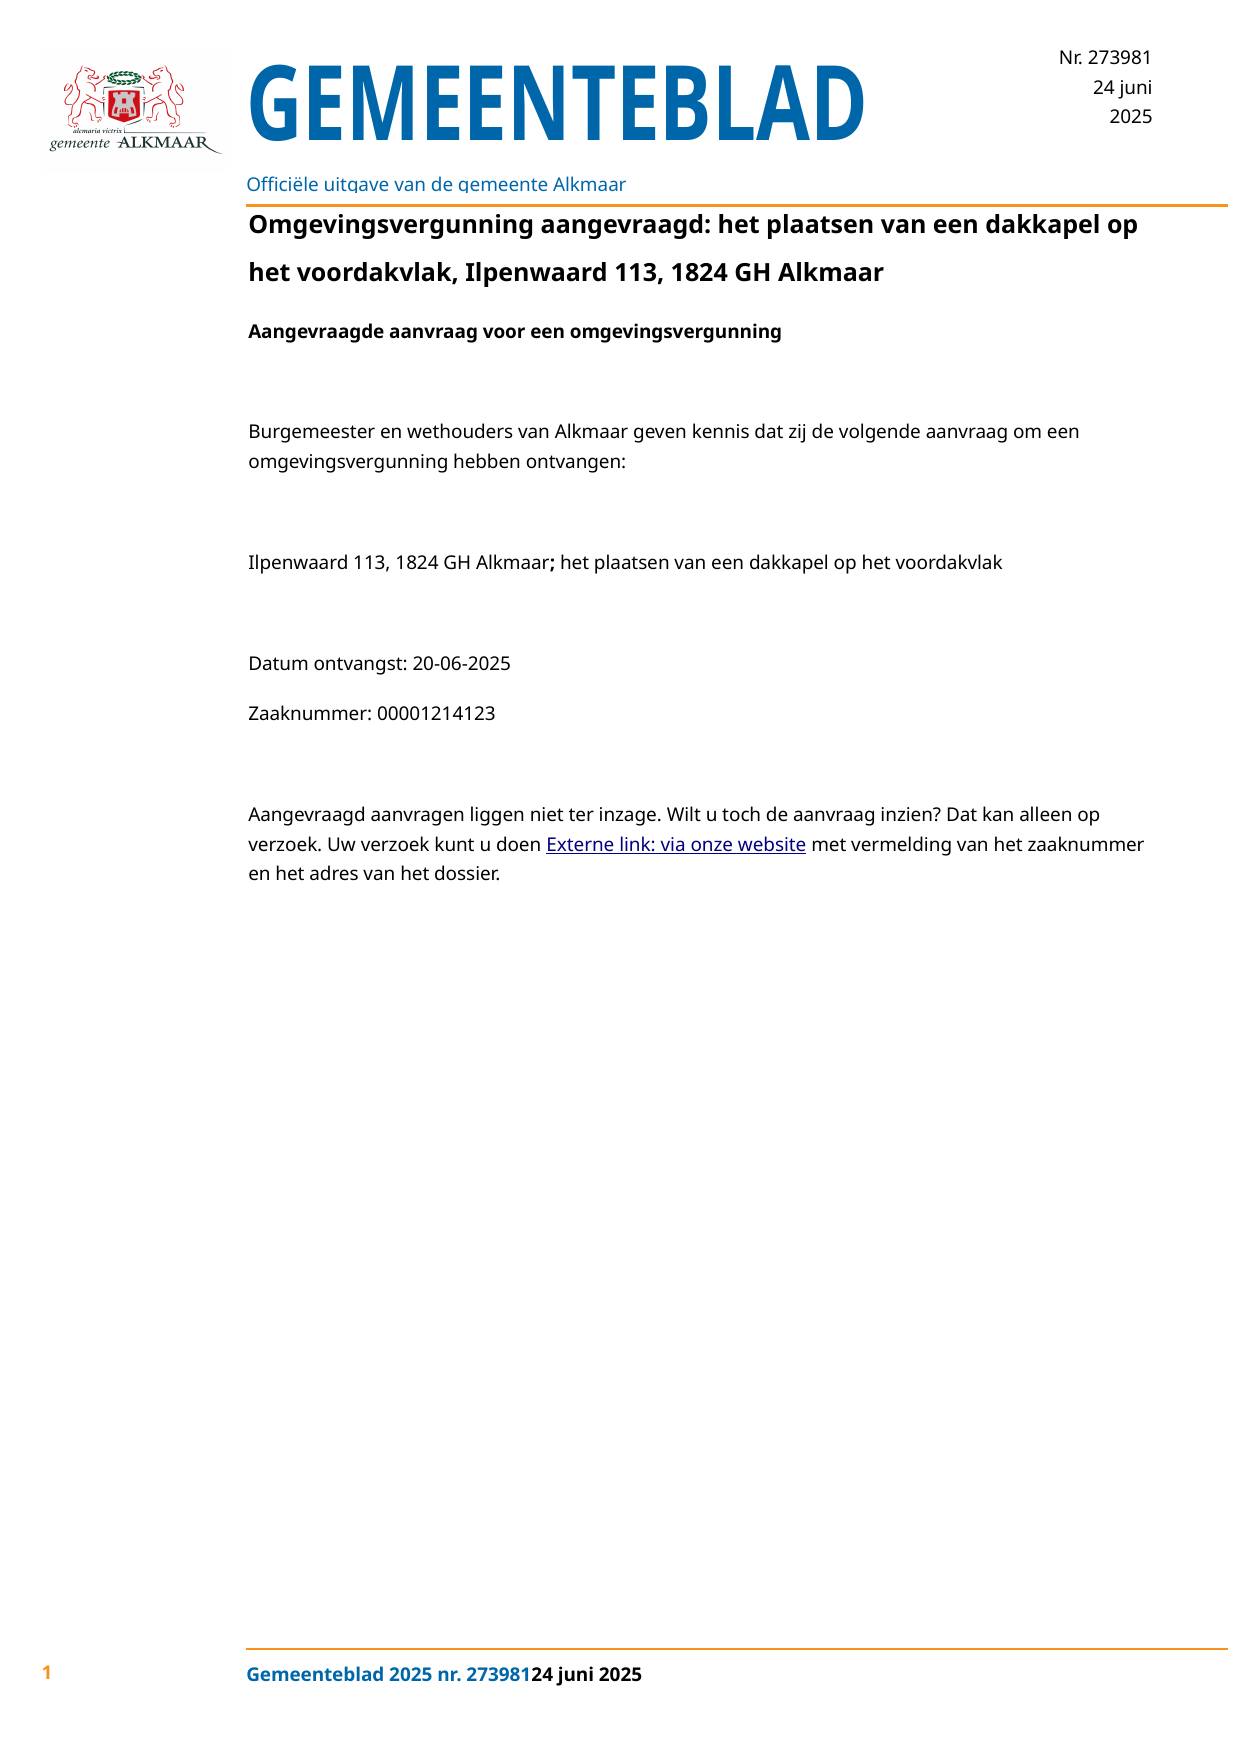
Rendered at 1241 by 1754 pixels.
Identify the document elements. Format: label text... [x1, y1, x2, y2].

text Zaaknummer: 00001214123 [248, 700, 1152, 726]
text Datum ontvangst: 20-06-2025 [248, 650, 1152, 676]
picture [41, 47, 231, 172]
text Burgemeester en wethouders van Alkmaar geven kennis dat zij de volgende aanvraag om een omgevingsvergunning hebben ontvangen: [248, 419, 1152, 474]
text Aangevraagd aanvragen liggen niet ter inzage. Wilt u toch de aanvraag inzien? Dat kan alleen op verzoek. Uw verzoek kunt u doen Externe link: via onze website met vermelding van het zaaknummer en het adres van het dossier. [248, 801, 1152, 886]
text Aangevraagde aanvraag voor een omgevingsvergunning [248, 318, 1152, 344]
text Ilpenwaard 113, 1824 GH Alkmaar; het plaatsen van een dakkapel op het voordakvlak [248, 549, 1152, 575]
text Omgevingsvergunning aangevraagd: het plaatsen van een dakkapel op het voordakvlak, Ilpenwaard 113, 1824 GH Alkmaar [248, 207, 1152, 288]
